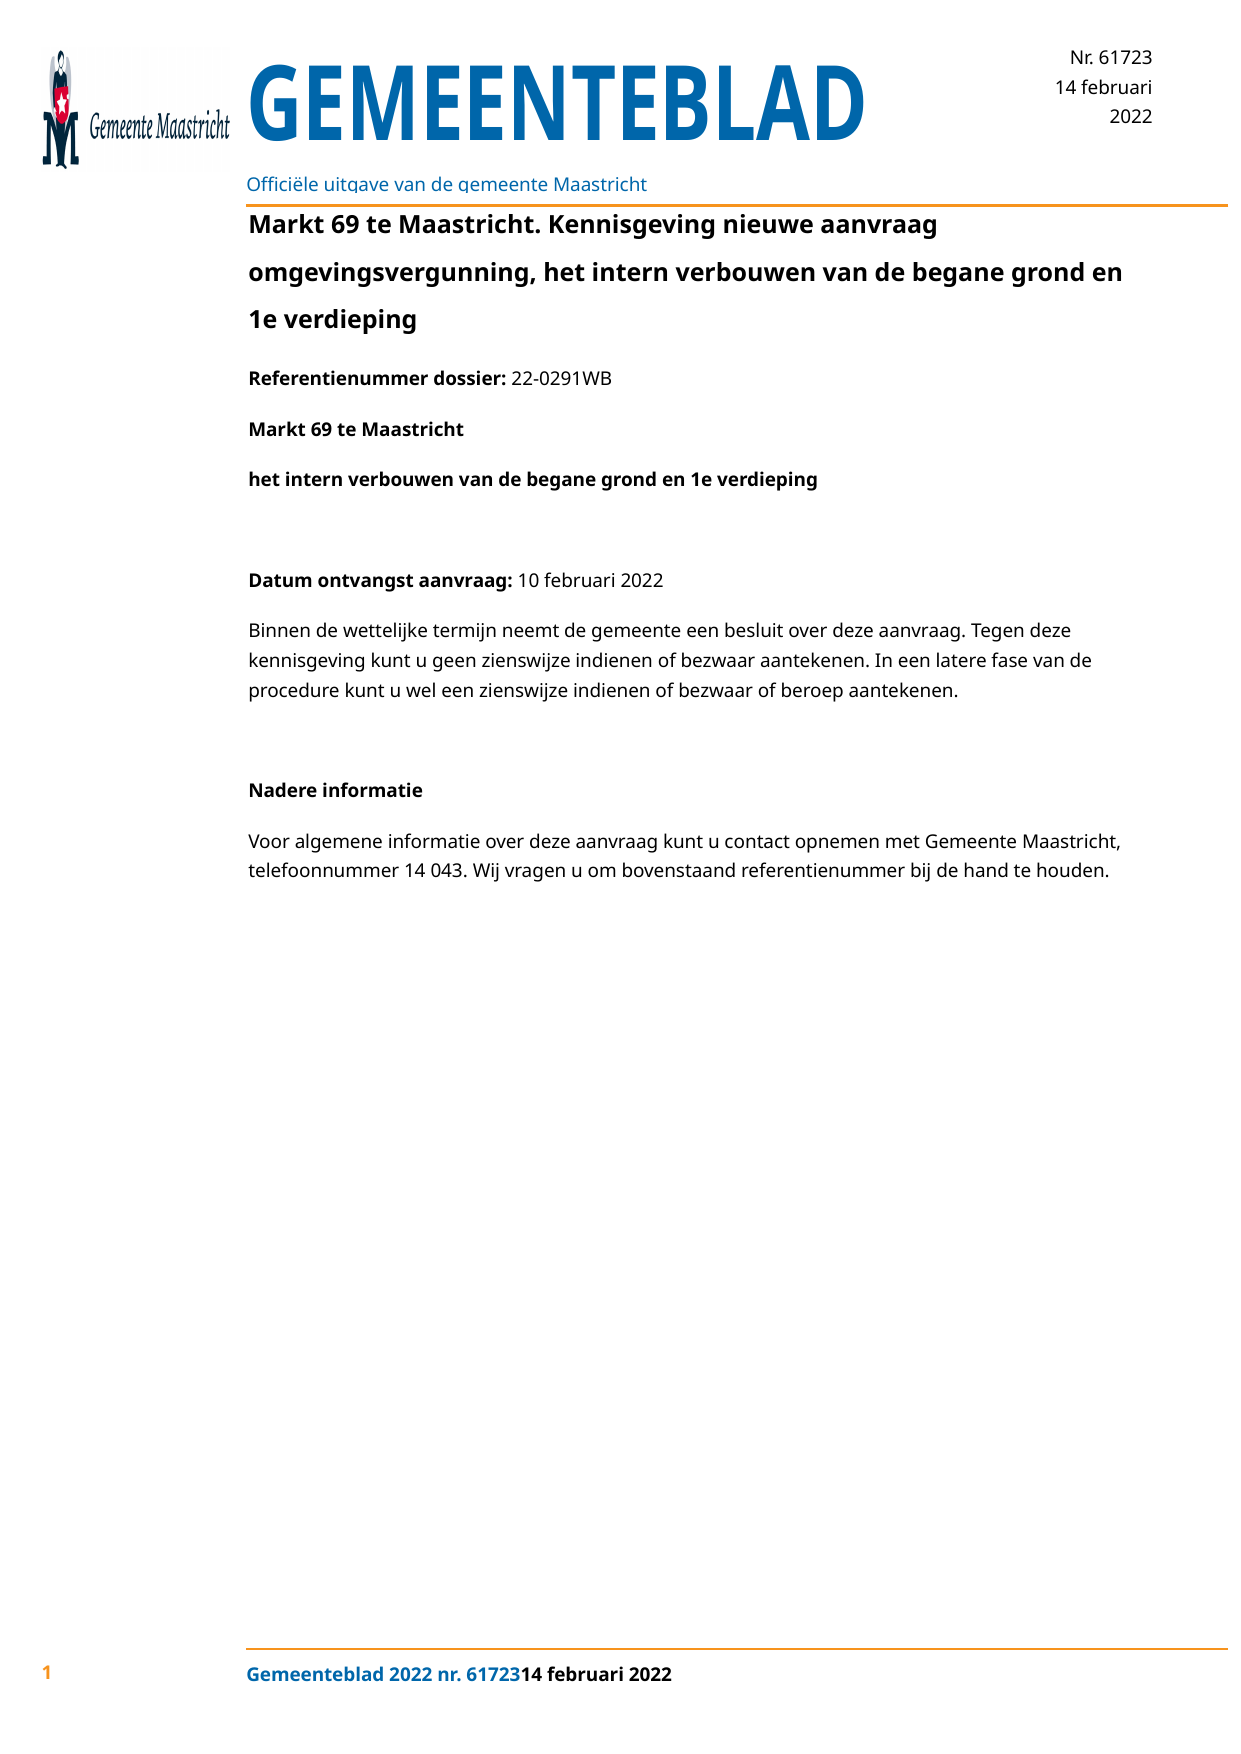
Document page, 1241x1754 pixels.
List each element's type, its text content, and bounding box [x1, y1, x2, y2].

text Markt 69 te Maastricht. Kennisgeving nieuwe aanvraag omgevingsvergunning, het intern verbouwen van de begane grond en 1e verdieping [248, 207, 1152, 336]
text Markt 69 te Maastricht [248, 416, 1152, 442]
text Binnen de wettelijke termijn neemt de gemeente een besluit over deze aanvraag. Tegen deze kennisgeving kunt u geen zienswijze indienen of bezwaar aantekenen. In een latere fase van de procedure kunt u wel een zienswijze indienen of bezwaar of beroep aantekenen. [248, 618, 1152, 702]
text Datum ontvangst aanvraag: 10 februari 2022 [248, 567, 1152, 593]
text het intern verbouwen van de begane grond en 1e verdieping [248, 466, 1152, 492]
text Referentienummer dossier: 22-0291WB [248, 366, 1152, 391]
picture [41, 47, 231, 172]
text Nadere informatie [248, 778, 1152, 803]
text Voor algemene informatie over deze aanvraag kunt u contact opnemen met Gemeente Maastricht, telefoonnummer 14 043. Wij vragen u om bovenstaand referentienummer bij de hand te houden. [248, 828, 1152, 883]
